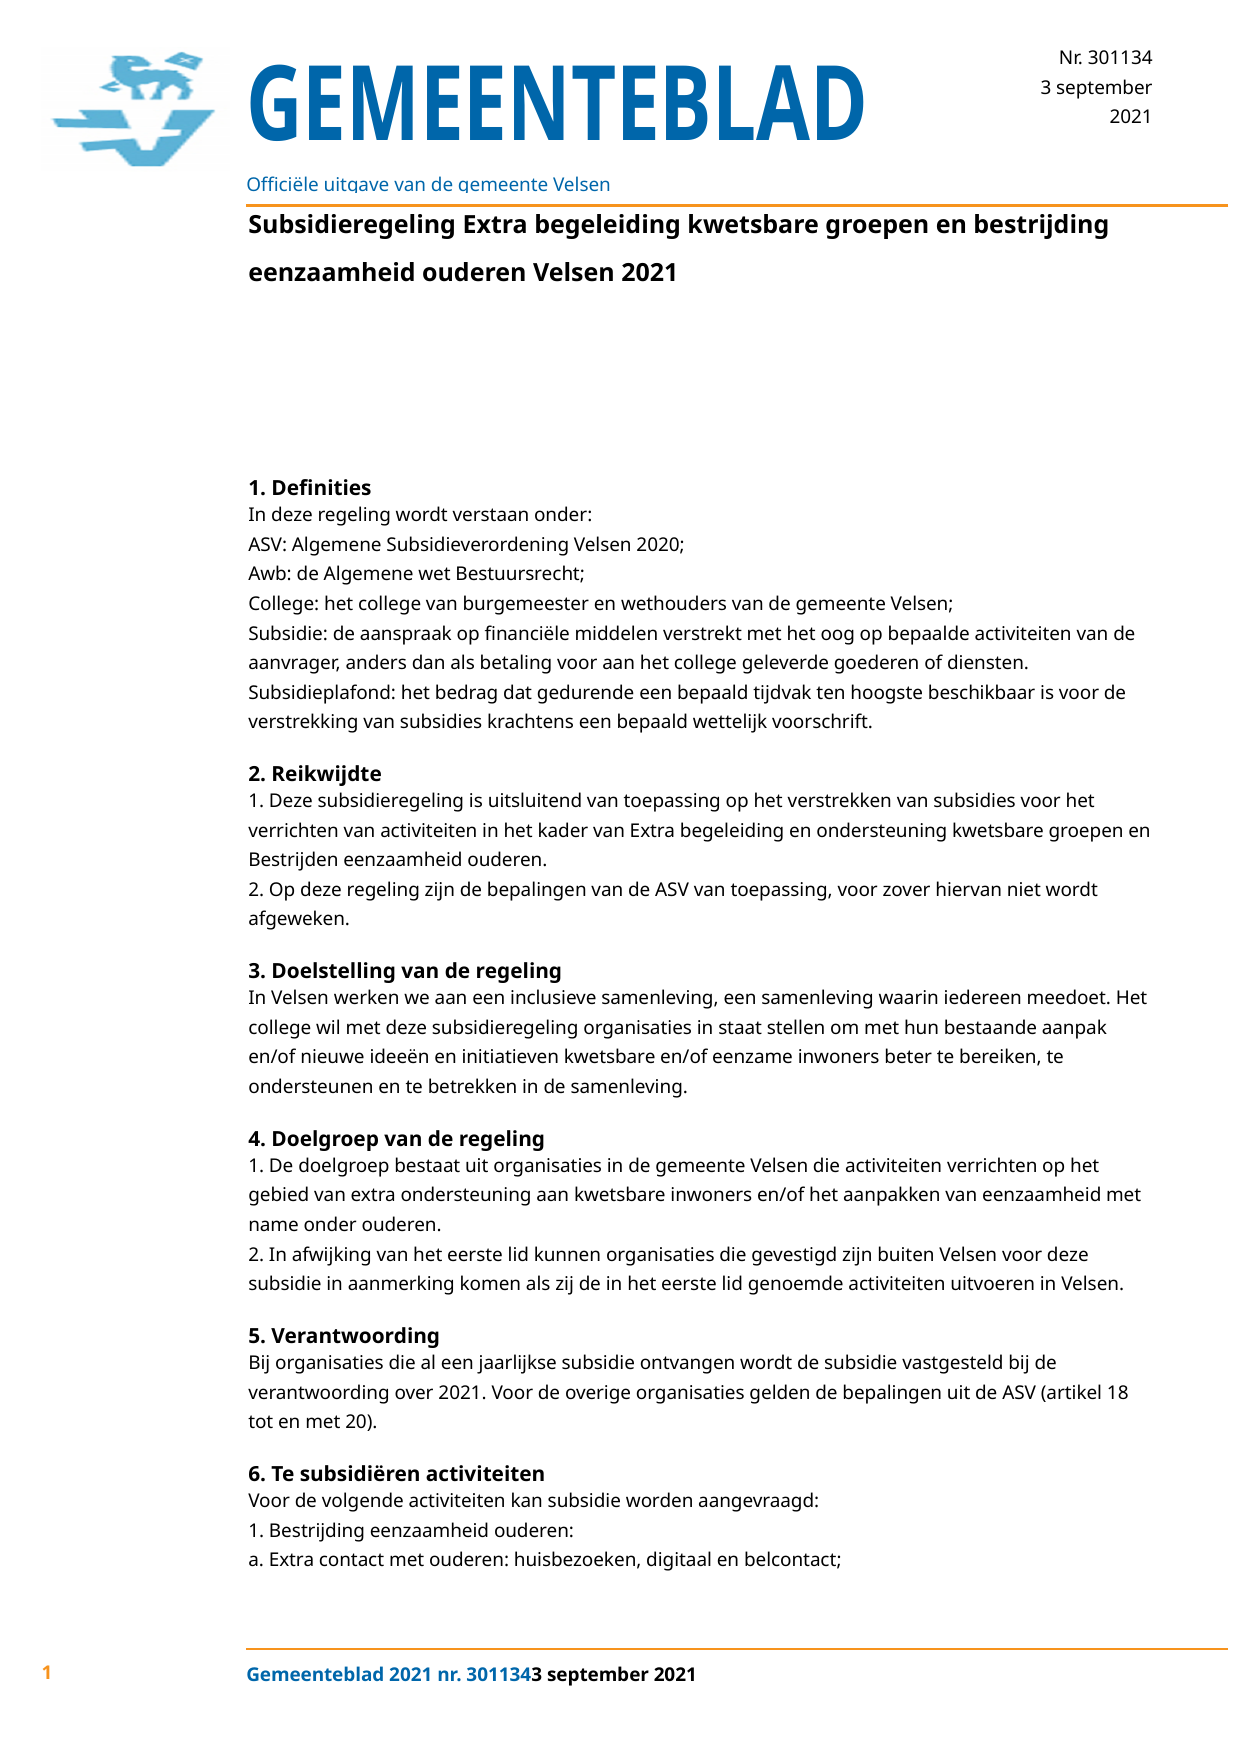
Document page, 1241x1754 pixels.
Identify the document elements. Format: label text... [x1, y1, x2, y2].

text 4. Doelgroep van de regeling [248, 1124, 1152, 1152]
text Subsidieregeling Extra begeleiding kwetsbare groepen en bestrijding eenzaamheid ouderen Velsen 2021 [248, 207, 1152, 288]
text Subsidieplafond: het bedrag dat gedurende een bepaald tijdvak ten hoogste beschikbaar is voor de verstrekking van subsidies krachtens een bepaald wettelijk voorschrift. [248, 679, 1152, 734]
text 2. Reikwijdte [248, 759, 1152, 787]
text 1. Bestrijding eenzaamheid ouderen: [248, 1517, 1152, 1543]
text In Velsen werken we aan een inclusieve samenleving, een samenleving waarin iedereen meedoet. Het college wil met deze subsidieregeling organisaties in staat stellen om met hun bestaande aanpak en/of nieuwe ideeën en initiatieven kwetsbare en/of eenzame inwoners beter te bereiken, te ondersteunen en te betrekken in de samenleving. [248, 984, 1152, 1099]
picture [41, 47, 231, 172]
text Voor de volgende activiteiten kan subsidie worden aangevraagd: [248, 1487, 1152, 1513]
text 5. Verantwoording [248, 1321, 1152, 1349]
text 1. Definities [248, 473, 1152, 501]
text Awb: de Algemene wet Bestuursrecht; [248, 561, 1152, 586]
text 3. Doelstelling van de regeling [248, 956, 1152, 984]
text ASV: Algemene Subsidieverordening Velsen 2020; [248, 531, 1152, 557]
text 1. Deze subsidieregeling is uitsluitend van toepassing op het verstrekken van subsidies voor het verrichten van activiteiten in het kader van Extra begeleiding en ondersteuning kwetsbare groepen en Bestrijden eenzaamheid ouderen. [248, 787, 1152, 872]
text In deze regeling wordt verstaan onder: [248, 501, 1152, 527]
text a. Extra contact met ouderen: huisbezoeken, digitaal en belcontact; [248, 1546, 1152, 1572]
text 2. In afwijking van het eerste lid kunnen organisaties die gevestigd zijn buiten Velsen voor deze subsidie in aanmerking komen als zij de in het eerste lid genoemde activiteiten uitvoeren in Velsen. [248, 1241, 1152, 1296]
text 2. Op deze regeling zijn de bepalingen van de ASV van toepassing, voor zover hiervan niet wordt afgeweken. [248, 876, 1152, 931]
text 1. De doelgroep bestaat uit organisaties in de gemeente Velsen die activiteiten verrichten op het gebied van extra ondersteuning aan kwetsbare inwoners en/of het aanpakken van eenzaamheid met name onder ouderen. [248, 1152, 1152, 1237]
text Bij organisaties die al een jaarlijkse subsidie ontvangen wordt de subsidie vastgesteld bij de verantwoording over 2021. Voor de overige organisaties gelden de bepalingen uit de ASV (artikel 18 tot en met 20). [248, 1349, 1152, 1434]
text College: het college van burgemeester en wethouders van de gemeente Velsen; [248, 590, 1152, 616]
text 6. Te subsidiëren activiteiten [248, 1459, 1152, 1487]
text Subsidie: de aanspraak op financiële middelen verstrekt met het oog op bepaalde activiteiten van de aanvrager, anders dan als betaling voor aan het college geleverde goederen of diensten. [248, 620, 1152, 675]
